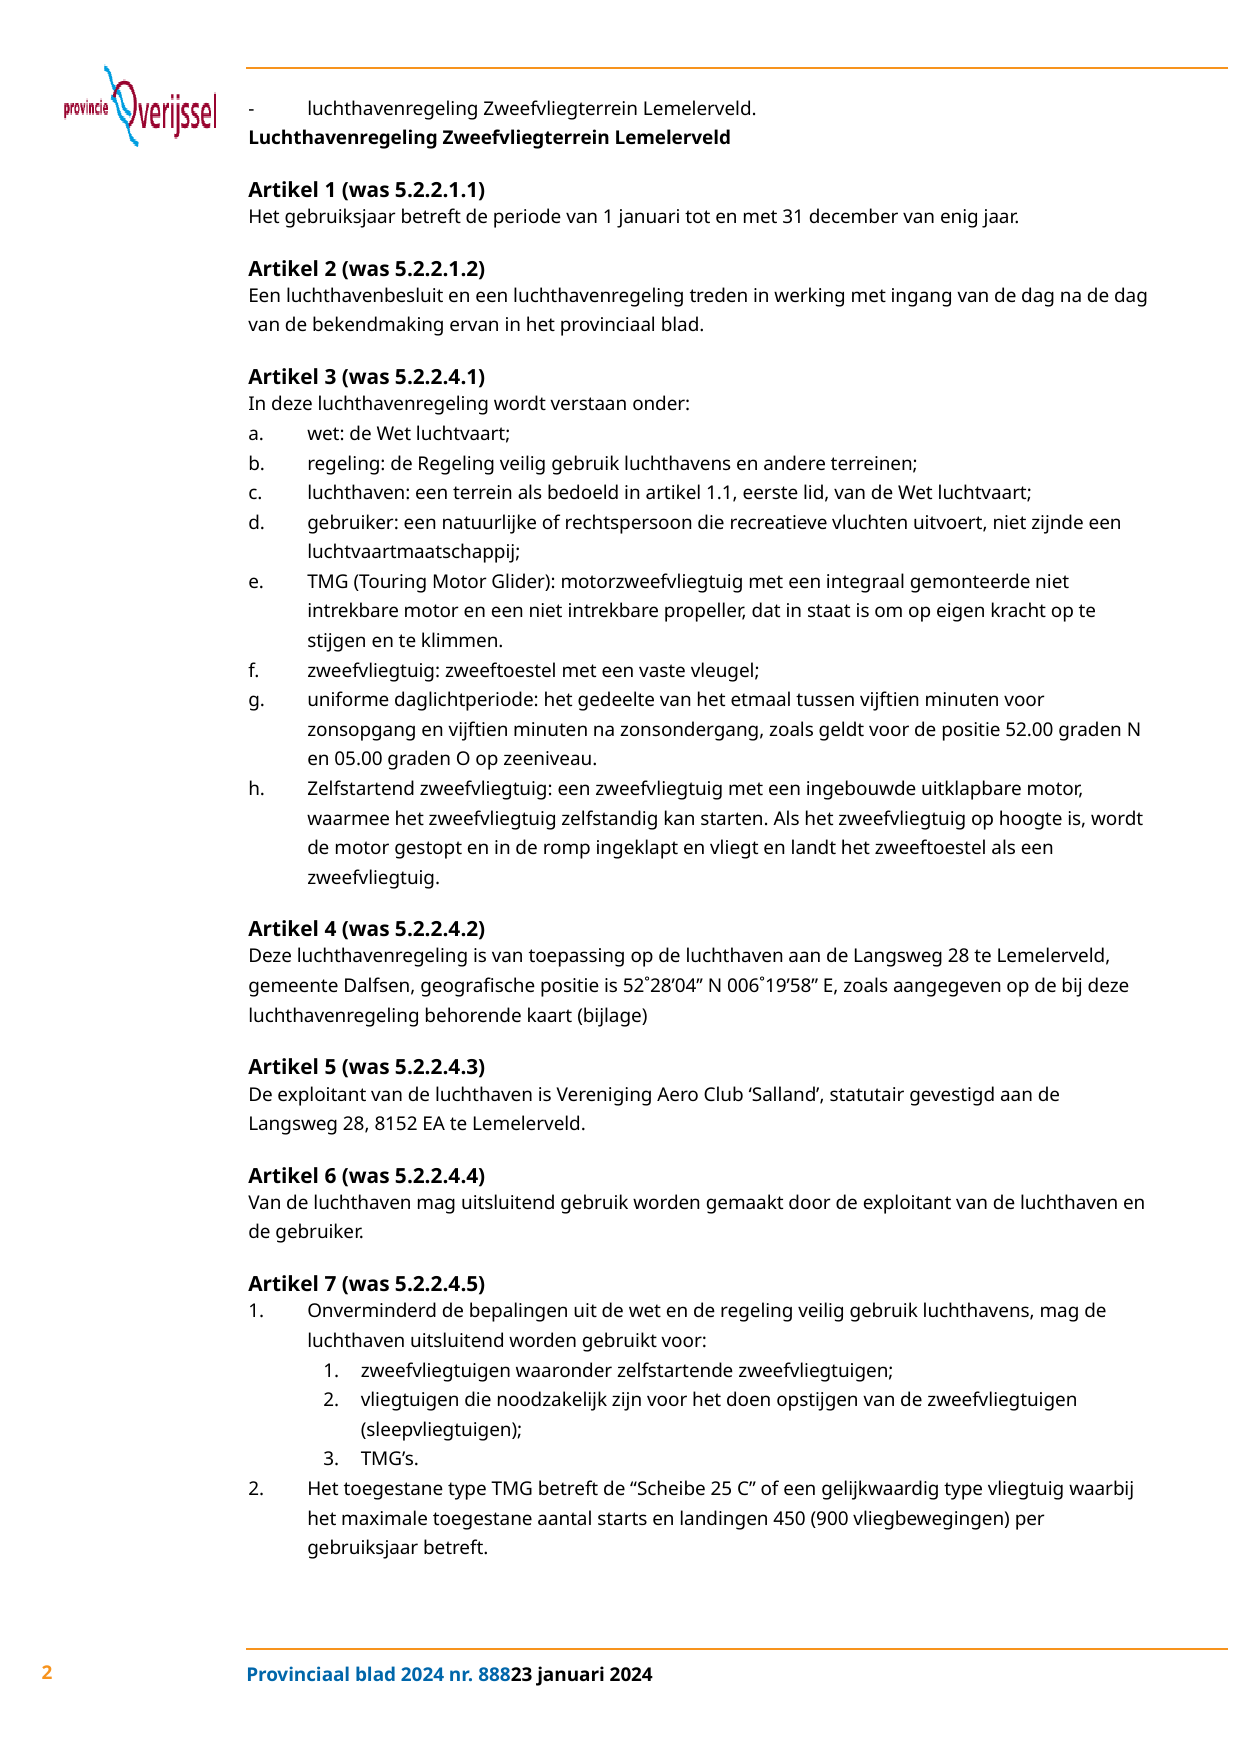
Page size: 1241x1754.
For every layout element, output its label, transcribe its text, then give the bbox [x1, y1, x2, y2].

list luchthaven: een terrein als bedoeld in artikel 1.1, eerste lid, van de Wet luchtvaart; [248, 479, 1152, 505]
text Het gebruiksjaar betreft de periode van 1 januari tot en met 31 december van enig jaar. [248, 203, 1152, 229]
text Van de luchthaven mag uitsluitend gebruik worden gemaakt door de exploitant van de luchthaven en de gebruiker. [248, 1189, 1152, 1244]
list zweefvliegtuigen waaronder zelfstartende zweefvliegtuigen; [323, 1357, 1152, 1382]
text Artikel 1 (was 5.2.2.1.1) [248, 175, 1152, 203]
list Onverminderd de bepalingen uit de wet en de regeling veilig gebruik luchthavens, mag de luchthaven uitsluitend worden gebruikt voor: [248, 1298, 1152, 1353]
list vliegtuigen die noodzakelijk zijn voor het doen opstijgen van de zweefvliegtuigen (sleepvliegtuigen); [323, 1386, 1152, 1442]
text Artikel 7 (was 5.2.2.4.5) [248, 1269, 1152, 1298]
text Artikel 6 (was 5.2.2.4.4) [248, 1161, 1152, 1189]
list TMG (Touring Motor Glider): motorzweefvliegtuig met een integraal gemonteerde niet intrekbare motor en een niet intrekbare propeller, dat in staat is om op eigen kracht op te stijgen en te klimmen. [248, 568, 1152, 653]
text Een luchthavenbesluit en een luchthavenregeling treden in werking met ingang van de dag na de dag van de bekendmaking ervan in het provinciaal blad. [248, 282, 1152, 337]
picture [41, 47, 231, 172]
text Artikel 5 (was 5.2.2.4.3) [248, 1052, 1152, 1081]
text Luchthavenregeling Zweefvliegterrein Lemelerveld [248, 124, 1152, 150]
list wet: de Wet luchtvaart; [248, 420, 1152, 446]
list regeling: de Regeling veilig gebruik luchthavens en andere terreinen; [248, 450, 1152, 475]
list Zelfstartend zweefvliegtuig: een zweefvliegtuig met een ingebouwde uitklapbare motor, waarmee het zweefvliegtuig zelfstandig kan starten. Als het zweefvliegtuig op hoogte is, wordt de motor gestopt en in de romp ingeklapt en vliegt en landt het zweeftoestel als een zweefvliegtuig. [248, 775, 1152, 889]
list Het toegestane type TMG betreft de “Scheibe 25 C” of een gelijkwaardig type vliegtuig waarbij het maximale toegestane aantal starts en landingen 450 (900 vliegbewegingen) per gebruiksjaar betreft. [248, 1475, 1152, 1560]
list zweefvliegtuig: zweeftoestel met een vaste vleugel; [248, 657, 1152, 682]
list gebruiker: een natuurlijke of rechtspersoon die recreatieve vluchten uitvoert, niet zijnde een luchtvaartmaatschappij; [248, 509, 1152, 564]
text In deze luchthavenregeling wordt verstaan onder: [248, 391, 1152, 416]
text Artikel 3 (was 5.2.2.4.1) [248, 362, 1152, 391]
list TMG’s. [323, 1446, 1152, 1471]
list uniforme daglichtperiode: het gedeelte van het etmaal tussen vijftien minuten voor zonsopgang en vijftien minuten na zonsondergang, zoals geldt voor de positie 52.00 graden N en 05.00 graden O op zeeniveau. [248, 686, 1152, 771]
text Artikel 2 (was 5.2.2.1.2) [248, 254, 1152, 282]
list luchthavenregeling Zweefvliegterrein Lemelerveld. [248, 95, 1152, 121]
text Artikel 4 (was 5.2.2.4.2) [248, 914, 1152, 943]
text De exploitant van de luchthaven is Vereniging Aero Club ‘Salland’, statutair gevestigd aan de Langsweg 28, 8152 EA te Lemelerveld. [248, 1081, 1152, 1136]
text Deze luchthavenregeling is van toepassing op de luchthaven aan de Langsweg 28 te Lemelerveld, gemeente Dalfsen, geografische positie is 52˚28’04’’ N 006˚19’58’’ E, zoals aangegeven op de bij deze luchthavenregeling behorende kaart (bijlage) [248, 943, 1152, 1028]
